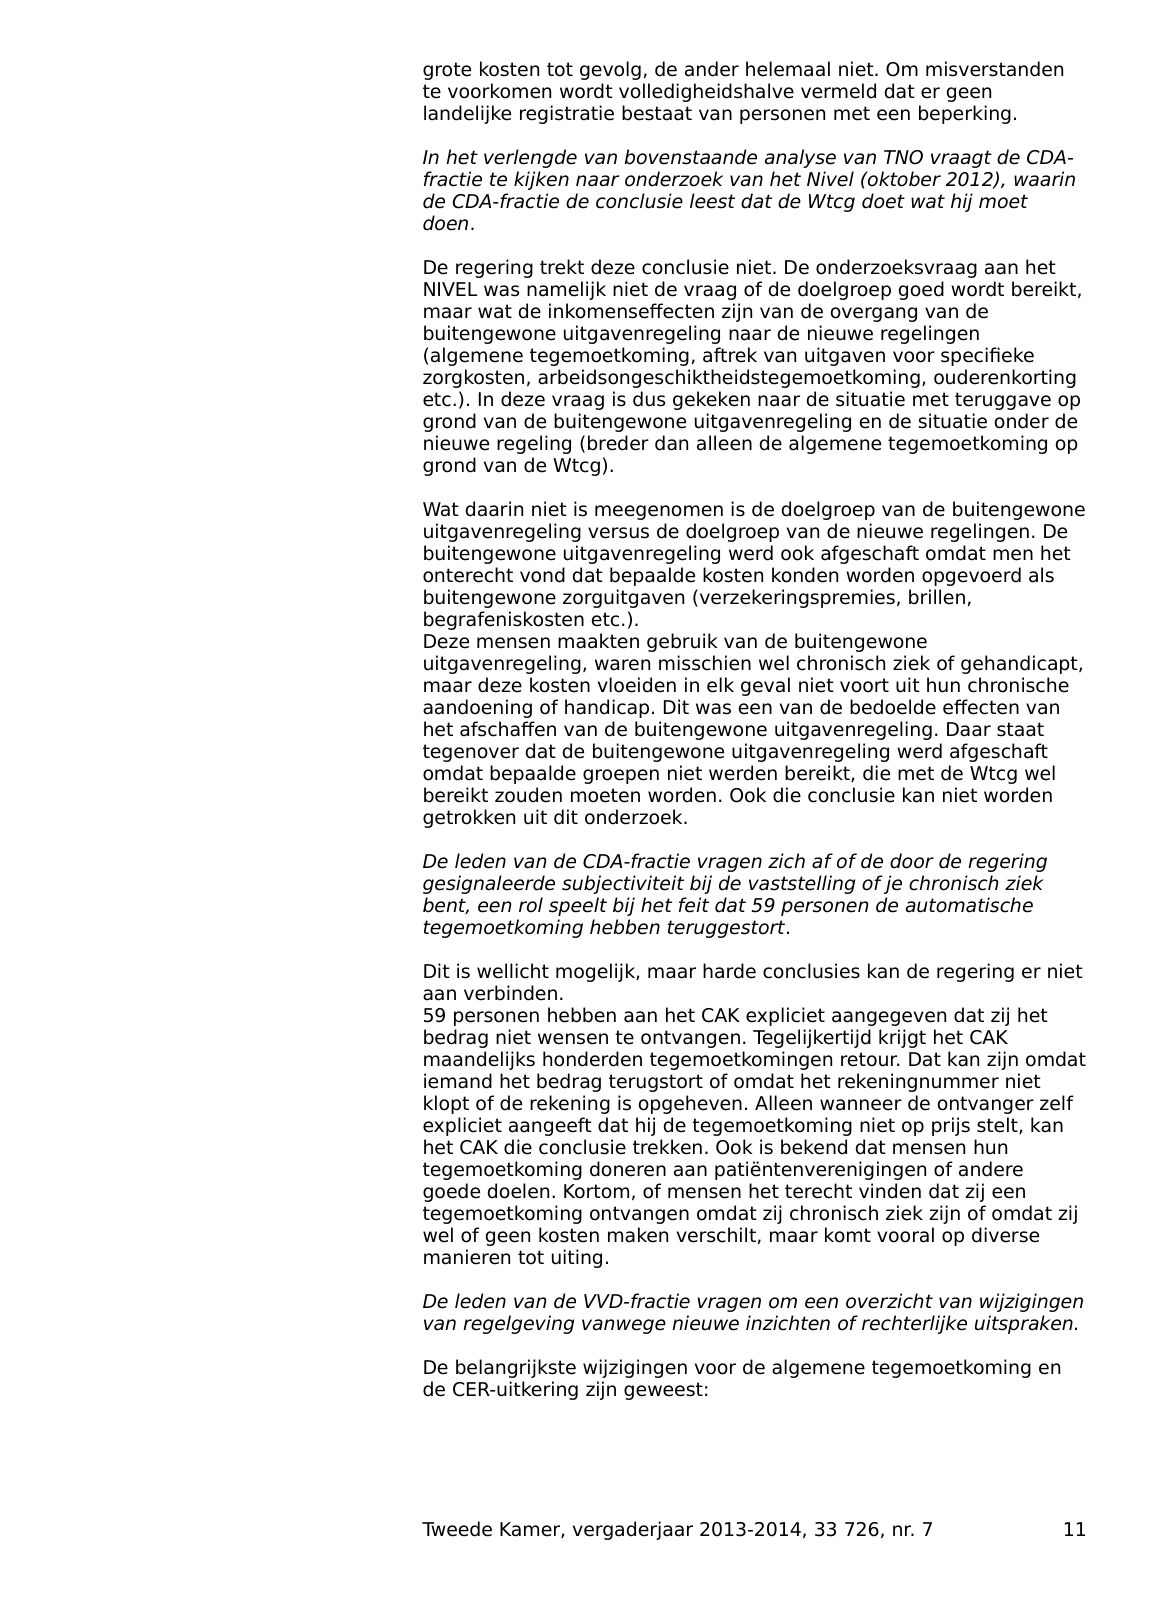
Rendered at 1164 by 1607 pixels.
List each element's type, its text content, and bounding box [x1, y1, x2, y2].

text De leden van de VVD-fractie vragen om een overzicht van wijzigingen van regelgeving vanwege nieuwe inzichten of rechterlijke uitspraken. [422, 1291, 1087, 1335]
text Dit is wellicht mogelijk, maar harde conclusies kan de regering er niet aan verbinden. [422, 961, 1087, 1005]
text 59 personen hebben aan het CAK expliciet aangegeven dat zij het bedrag niet wensen te ontvangen. Tegelijkertijd krijgt het CAK maandelijks honderden tegemoetkomingen retour. Dat kan zijn omdat iemand het bedrag terugstort of omdat het rekeningnummer niet klopt of de rekening is opgeheven. Alleen wanneer de ontvanger zelf expliciet aangeeft dat hij de tegemoetkoming niet op prijs stelt, kan het CAK die conclusie trekken. Ook is bekend dat mensen hun tegemoetkoming doneren aan patiëntenverenigingen of andere goede doelen. Kortom, of mensen het terecht vinden dat zij een tegemoetkoming ontvangen omdat zij chronisch ziek zijn of omdat zij wel of geen kosten maken verschilt, maar komt vooral op diverse manieren tot uiting. [422, 1005, 1087, 1269]
text De leden van de CDA-fractie vragen zich af of de door de regering gesignaleerde subjectiviteit bij de vaststelling of je chronisch ziek bent, een rol speelt bij het feit dat 59 personen de automatische tegemoetkoming hebben teruggestort. [422, 851, 1087, 939]
text grote kosten tot gevolg, de ander helemaal niet. Om misverstanden te voorkomen wordt volledigheidshalve vermeld dat er geen landelijke registratie bestaat van personen met een beperking. [422, 59, 1087, 125]
text De regering trekt deze conclusie niet. De onderzoeksvraag aan het NIVEL was namelijk niet de vraag of de doelgroep goed wordt bereikt, maar wat de inkomenseffecten zijn van de overgang van de buitengewone uitgavenregeling naar de nieuwe regelingen (algemene tegemoetkoming, aftrek van uitgaven voor specifieke zorgkosten, arbeidsongeschiktheidstegemoetkoming, ouderenkorting etc.). In deze vraag is dus gekeken naar de situatie met teruggave op grond van de buitengewone uitgavenregeling en de situatie onder de nieuwe regeling (breder dan alleen de algemene tegemoetkoming op grond van de Wtcg). [422, 257, 1087, 477]
text Deze mensen maakten gebruik van de buitengewone uitgavenregeling, waren misschien wel chronisch ziek of gehandicapt, maar deze kosten vloeiden in elk geval niet voort uit hun chronische aandoening of handicap. Dit was een van de bedoelde effecten van het afschaffen van de buitengewone uitgavenregeling. Daar staat tegenover dat de buitengewone uitgavenregeling werd afgeschaft omdat bepaalde groepen niet werden bereikt, die met de Wtcg wel bereikt zouden moeten worden. Ook die conclusie kan niet worden getrokken uit dit onderzoek. [422, 631, 1087, 829]
text Wat daarin niet is meegenomen is de doelgroep van de buitengewone uitgavenregeling versus de doelgroep van de nieuwe regelingen. De buitengewone uitgavenregeling werd ook afgeschaft omdat men het onterecht vond dat bepaalde kosten konden worden opgevoerd als buitengewone zorguitgaven (verzekeringspremies, brillen, begrafeniskosten etc.). [422, 499, 1087, 631]
text In het verlengde van bovenstaande analyse van TNO vraagt de CDA-fractie te kijken naar onderzoek van het Nivel (oktober 2012), waarin de CDA-fractie de conclusie leest dat de Wtcg doet wat hij moet doen. [422, 147, 1087, 235]
text De belangrijkste wijzigingen voor de algemene tegemoetkoming en de CER-uitkering zijn geweest: [422, 1357, 1087, 1401]
